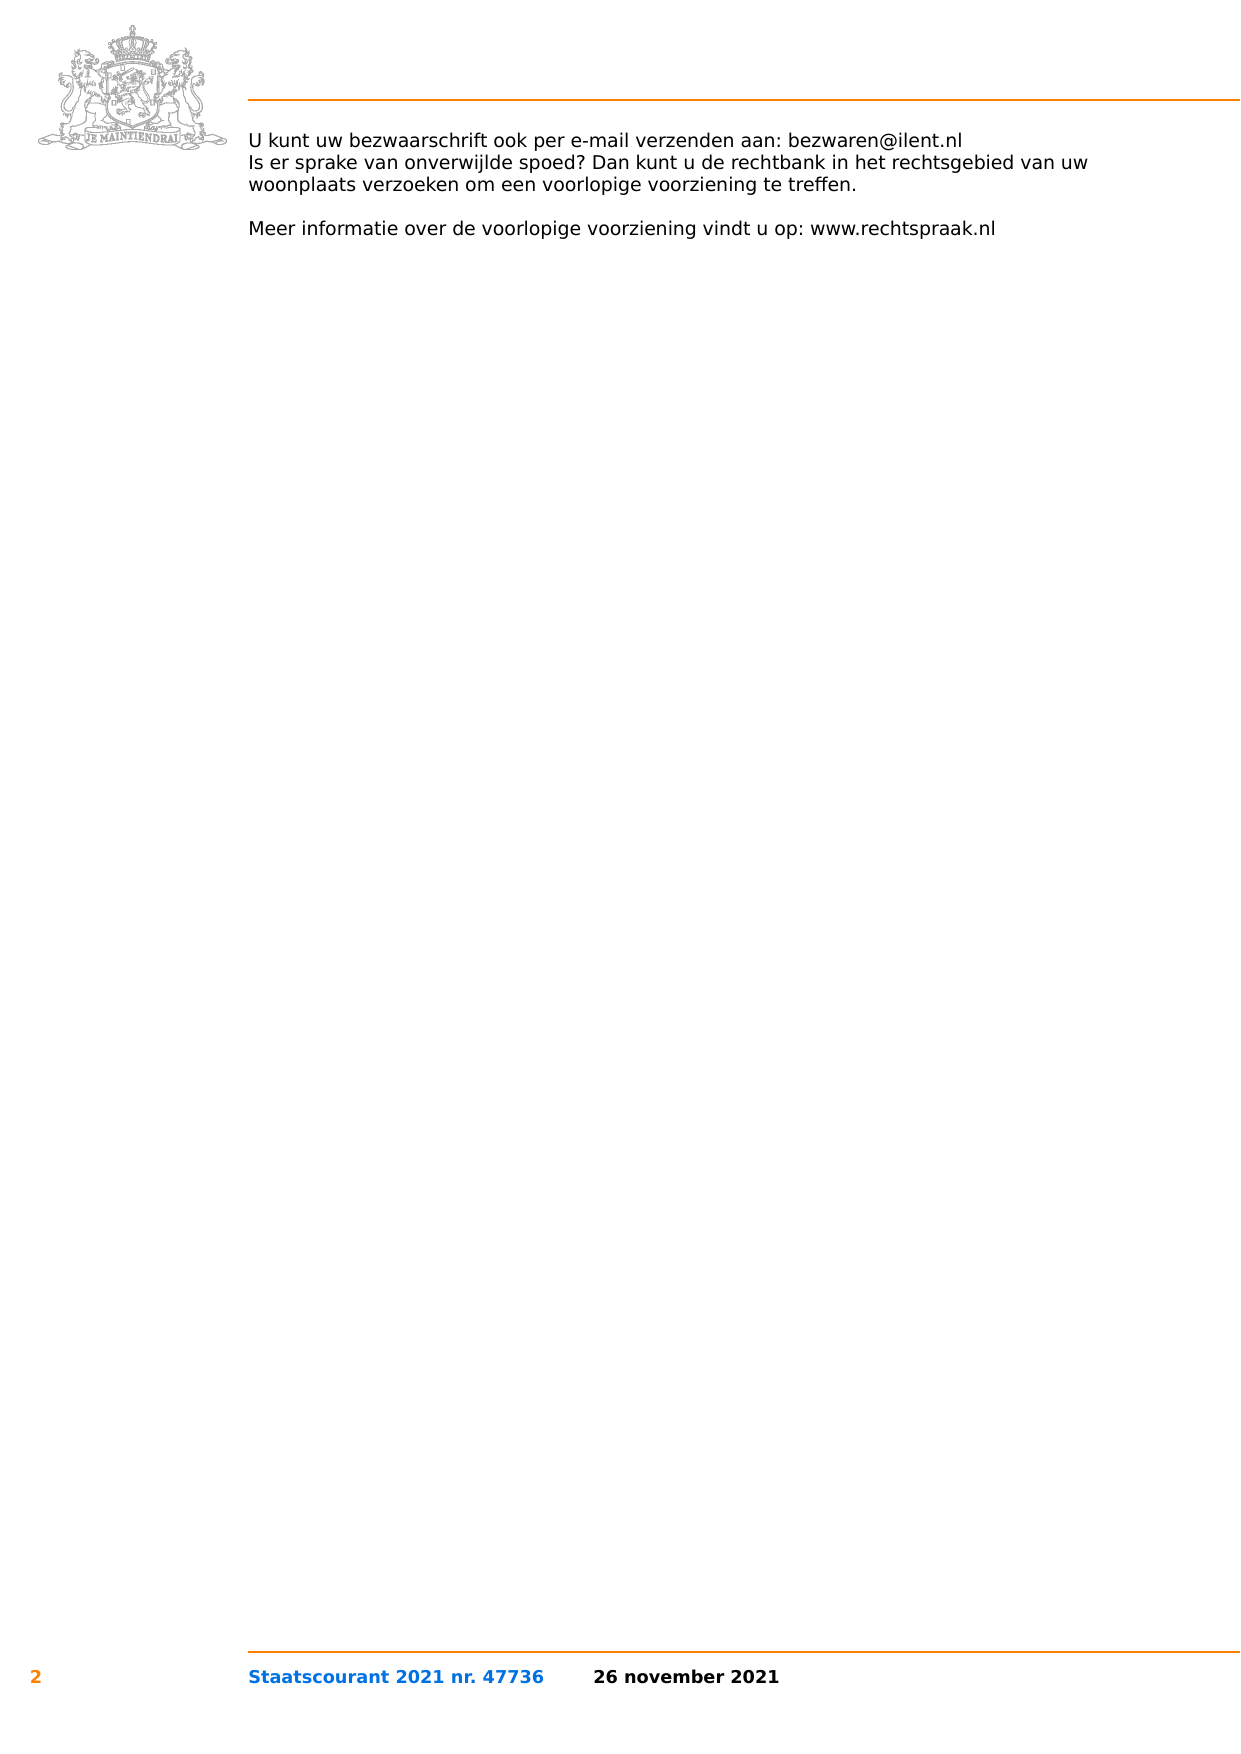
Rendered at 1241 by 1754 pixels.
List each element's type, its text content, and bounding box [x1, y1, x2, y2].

text Meer informatie over de voorlopige voorziening vindt u op: www.rechtspraak.nl [248, 218, 1163, 240]
picture [38, 25, 227, 150]
text Is er sprake van onverwijlde spoed? Dan kunt u de rechtbank in het rechtsgebied van uw woonplaats verzoeken om een voorlopige voorziening te treffen. [248, 152, 1163, 196]
text U kunt uw bezwaarschrift ook per e-mail verzenden aan: bezwaren@ilent.nl [248, 130, 1163, 152]
